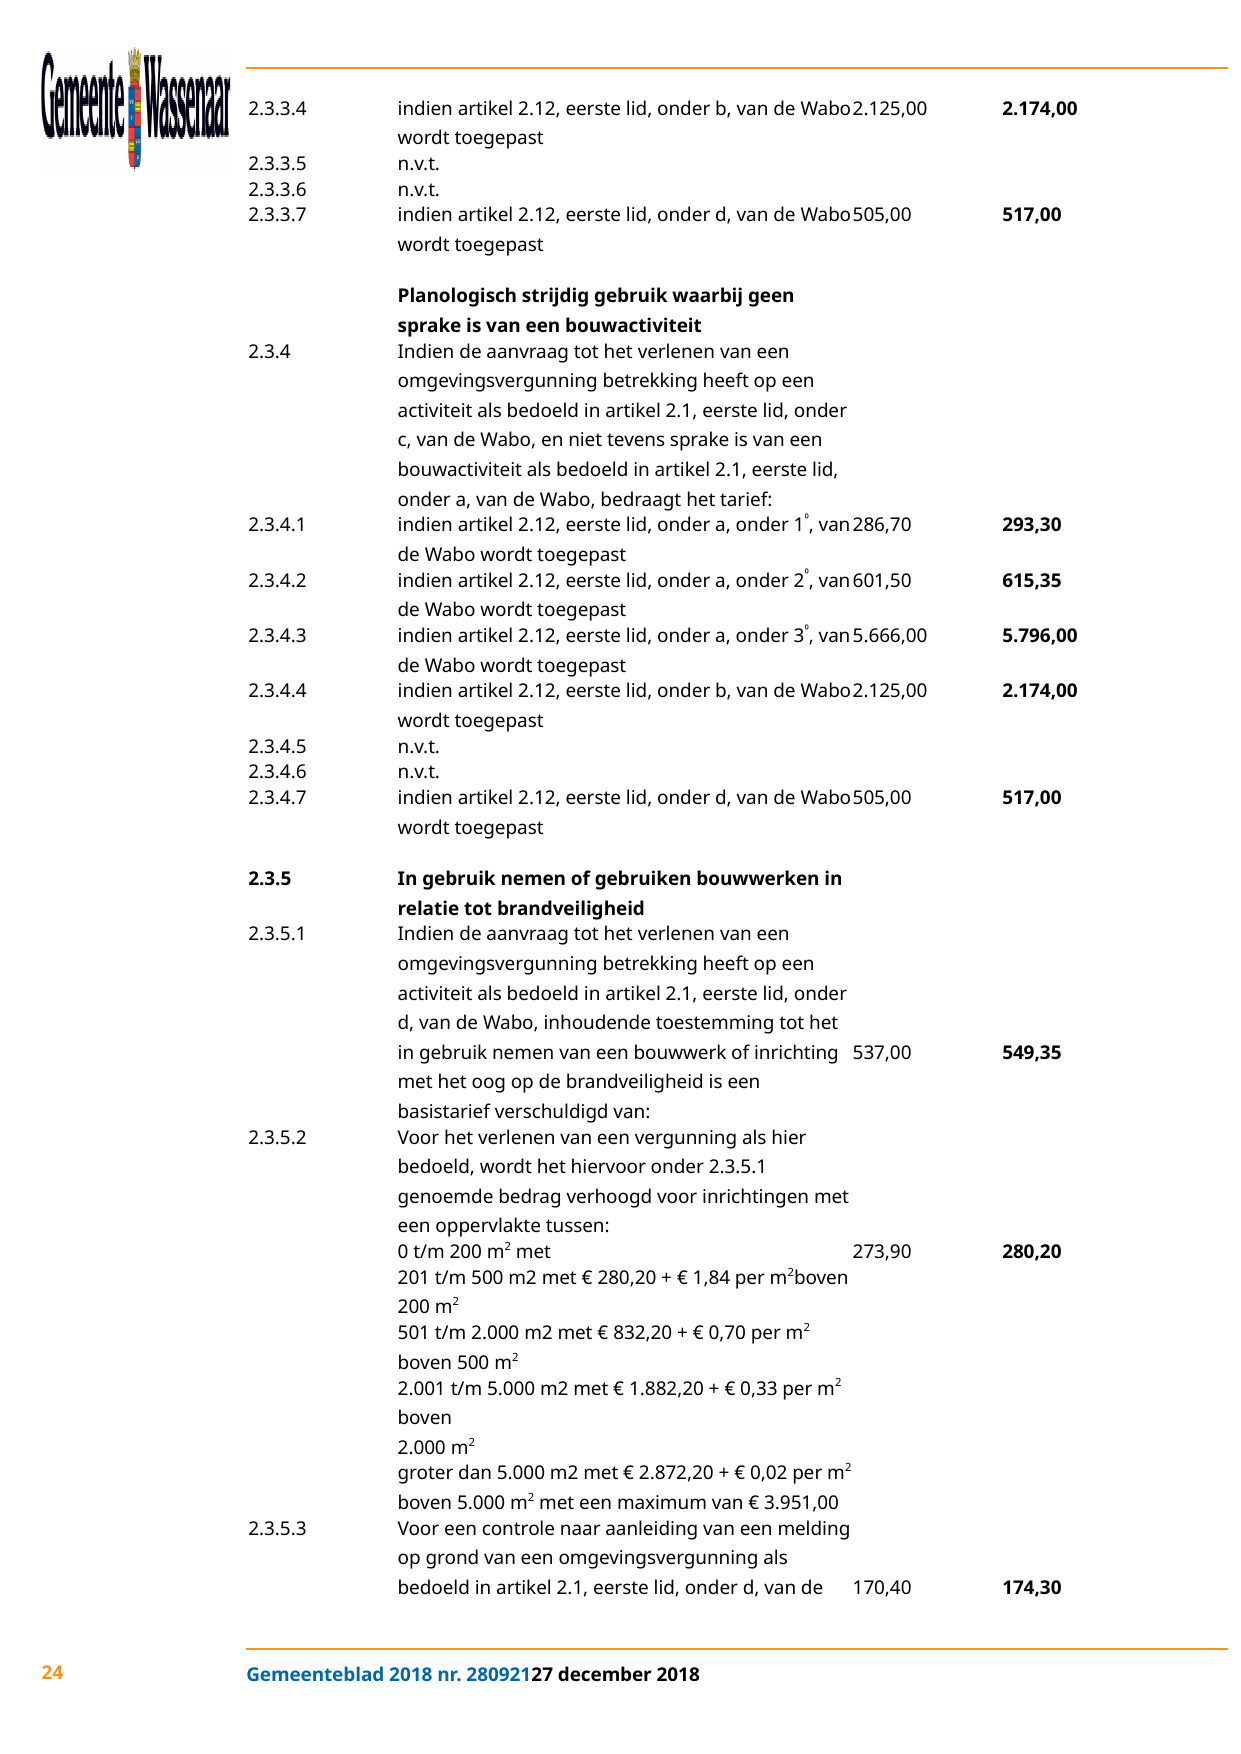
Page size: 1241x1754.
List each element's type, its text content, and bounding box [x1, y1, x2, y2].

table_cell [248, 1319, 397, 1375]
table_cell 0 t/m 200 m2 met [398, 1238, 852, 1264]
table_cell [248, 1375, 397, 1459]
table_cell indien artikel 2.12, eerste lid, onder b, van de Wabo wordt toegepast [398, 678, 852, 733]
table_cell [853, 176, 1002, 202]
table_cell groter dan 5.000 m2 met € 2.872,20 + € 0,02 per m2 boven 5.000 m2 met een maximum van € 3.951,00 [398, 1460, 852, 1515]
table_cell [248, 1264, 397, 1319]
table_cell [398, 840, 852, 865]
table_cell Indien de aanvraag tot het verlenen van een omgevingsvergunning betrekking heeft op een activiteit als bedoeld in artikel 2.1, eerste lid, onder d, van de Wabo, inhoudende toestemming tot het in gebruik nemen van een bouwwerk of inrichting met het oog op de brandveiligheid is een basistarief verschuldigd van: [398, 921, 852, 1124]
table_cell 601,50 [853, 567, 1002, 622]
table_cell [1002, 1375, 1152, 1459]
table_cell 2.3.4.5 [248, 733, 397, 758]
table_cell 170,40 [853, 1515, 1002, 1600]
table_cell 273,90 [853, 1238, 1002, 1264]
table_cell [1002, 1460, 1152, 1515]
table_cell 2.3.3.5 [248, 150, 397, 176]
table_cell n.v.t. [398, 759, 852, 784]
table_cell 2.3.5.2 [248, 1124, 397, 1238]
table_cell [1002, 338, 1152, 512]
table_cell [1002, 257, 1152, 283]
table_cell 2.3.4.3 [248, 622, 397, 677]
table_cell [853, 733, 1002, 758]
table_cell 517,00 [1002, 784, 1152, 839]
table_cell [853, 338, 1002, 512]
table_cell 2.174,00 [1002, 95, 1152, 150]
table_cell indien artikel 2.12, eerste lid, onder a, onder 1⁰, van de Wabo wordt toegepast [398, 512, 852, 567]
table_cell 517,00 [1002, 202, 1152, 257]
table_cell 2.3.4 [248, 338, 397, 512]
table_cell n.v.t. [398, 150, 852, 176]
table_cell 537,00 [853, 921, 1002, 1124]
table_cell [248, 1238, 397, 1264]
table_cell [853, 1460, 1002, 1515]
table_cell 615,35 [1002, 567, 1152, 622]
table_cell [853, 1375, 1002, 1459]
table_cell [1002, 1319, 1152, 1375]
table_cell indien artikel 2.12, eerste lid, onder b, van de Wabo wordt toegepast [398, 95, 852, 150]
table_cell [248, 1460, 397, 1515]
table_cell Voor een controle naar aanleiding van een melding op grond van een omgevingsvergunning als bedoeld in artikel 2.1, eerste lid, onder d, van de [398, 1515, 852, 1600]
table_cell n.v.t. [398, 176, 852, 202]
table_cell 286,70 [853, 512, 1002, 567]
table_cell Planologisch strijdig gebruik waarbij geen sprake is van een bouwactiviteit [398, 283, 852, 338]
table_cell 505,00 [853, 784, 1002, 839]
table_cell [853, 1264, 1002, 1319]
table_cell 2.3.3.7 [248, 202, 397, 257]
table_cell [1002, 150, 1152, 176]
table_cell 2.3.5.1 [248, 921, 397, 1124]
table_cell 549,35 [1002, 921, 1152, 1124]
table_cell [1002, 840, 1152, 865]
table_cell [1002, 1124, 1152, 1238]
table_cell [853, 865, 1002, 921]
table_cell [853, 840, 1002, 865]
table_cell 2.125,00 [853, 678, 1002, 733]
table_cell [248, 257, 397, 283]
table_cell indien artikel 2.12, eerste lid, onder a, onder 3⁰, van de Wabo wordt toegepast [398, 622, 852, 677]
table_cell 2.3.4.7 [248, 784, 397, 839]
table_cell n.v.t. [398, 733, 852, 758]
table_cell [1002, 733, 1152, 758]
table_cell 2.3.4.6 [248, 759, 397, 784]
table_cell [853, 759, 1002, 784]
table_cell indien artikel 2.12, eerste lid, onder d, van de Wabo wordt toegepast [398, 784, 852, 839]
table_cell In gebruik nemen of gebruiken bouwwerken in relatie tot brandveiligheid [398, 865, 852, 921]
table_cell 2.3.4.2 [248, 567, 397, 622]
table_cell 5.796,00 [1002, 622, 1152, 677]
table_cell [1002, 283, 1152, 338]
table_cell [1002, 865, 1152, 921]
table_cell [853, 150, 1002, 176]
table_cell 2.3.3.6 [248, 176, 397, 202]
table_cell 2.3.3.4 [248, 95, 397, 150]
table_cell [398, 257, 852, 283]
table_cell Voor het verlenen van een vergunning als hier bedoeld, wordt het hiervoor onder 2.3.5.1 genoemde bedrag verhoogd voor inrichtingen met een oppervlakte tussen: [398, 1124, 852, 1238]
table_cell [248, 840, 397, 865]
table_cell [248, 283, 397, 338]
table_cell 2.3.4.4 [248, 678, 397, 733]
table_cell 174,30 [1002, 1515, 1152, 1600]
table_cell Indien de aanvraag tot het verlenen van een omgevingsvergunning betrekking heeft op een activiteit als bedoeld in artikel 2.1, eerste lid, onder c, van de Wabo, en niet tevens sprake is van een bouwactiviteit als bedoeld in artikel 2.1, eerste lid, onder a, van de Wabo, bedraagt het tarief: [398, 338, 852, 512]
table_cell 2.3.5 [248, 865, 397, 921]
table_cell 505,00 [853, 202, 1002, 257]
table_cell [853, 1124, 1002, 1238]
table_cell [1002, 1264, 1152, 1319]
table_cell [853, 1319, 1002, 1375]
table_cell 280,20 [1002, 1238, 1152, 1264]
table_cell indien artikel 2.12, eerste lid, onder a, onder 2⁰, van de Wabo wordt toegepast [398, 567, 852, 622]
table_cell 293,30 [1002, 512, 1152, 567]
table_cell [1002, 759, 1152, 784]
table_cell 5.666,00 [853, 622, 1002, 677]
table_cell indien artikel 2.12, eerste lid, onder d, van de Wabo wordt toegepast [398, 202, 852, 257]
table_cell 2.125,00 [853, 95, 1002, 150]
table_cell 2.174,00 [1002, 678, 1152, 733]
table_cell 501 t/m 2.000 m2 met € 832,20 + € 0,70 per m2 boven 500 m2 [398, 1319, 852, 1375]
table_cell [853, 257, 1002, 283]
table_cell 2.3.4.1 [248, 512, 397, 567]
table_cell 2.3.5.3 [248, 1515, 397, 1600]
table_cell 2.001 t/m 5.000 m2 met € 1.882,20 + € 0,33 per m2 boven 2.000 m2 [398, 1375, 852, 1459]
table_cell [1002, 176, 1152, 202]
table_cell [853, 283, 1002, 338]
table_cell 201 t/m 500 m2 met € 280,20 + € 1,84 per m2boven 200 m2 [398, 1264, 852, 1319]
picture [41, 47, 231, 172]
